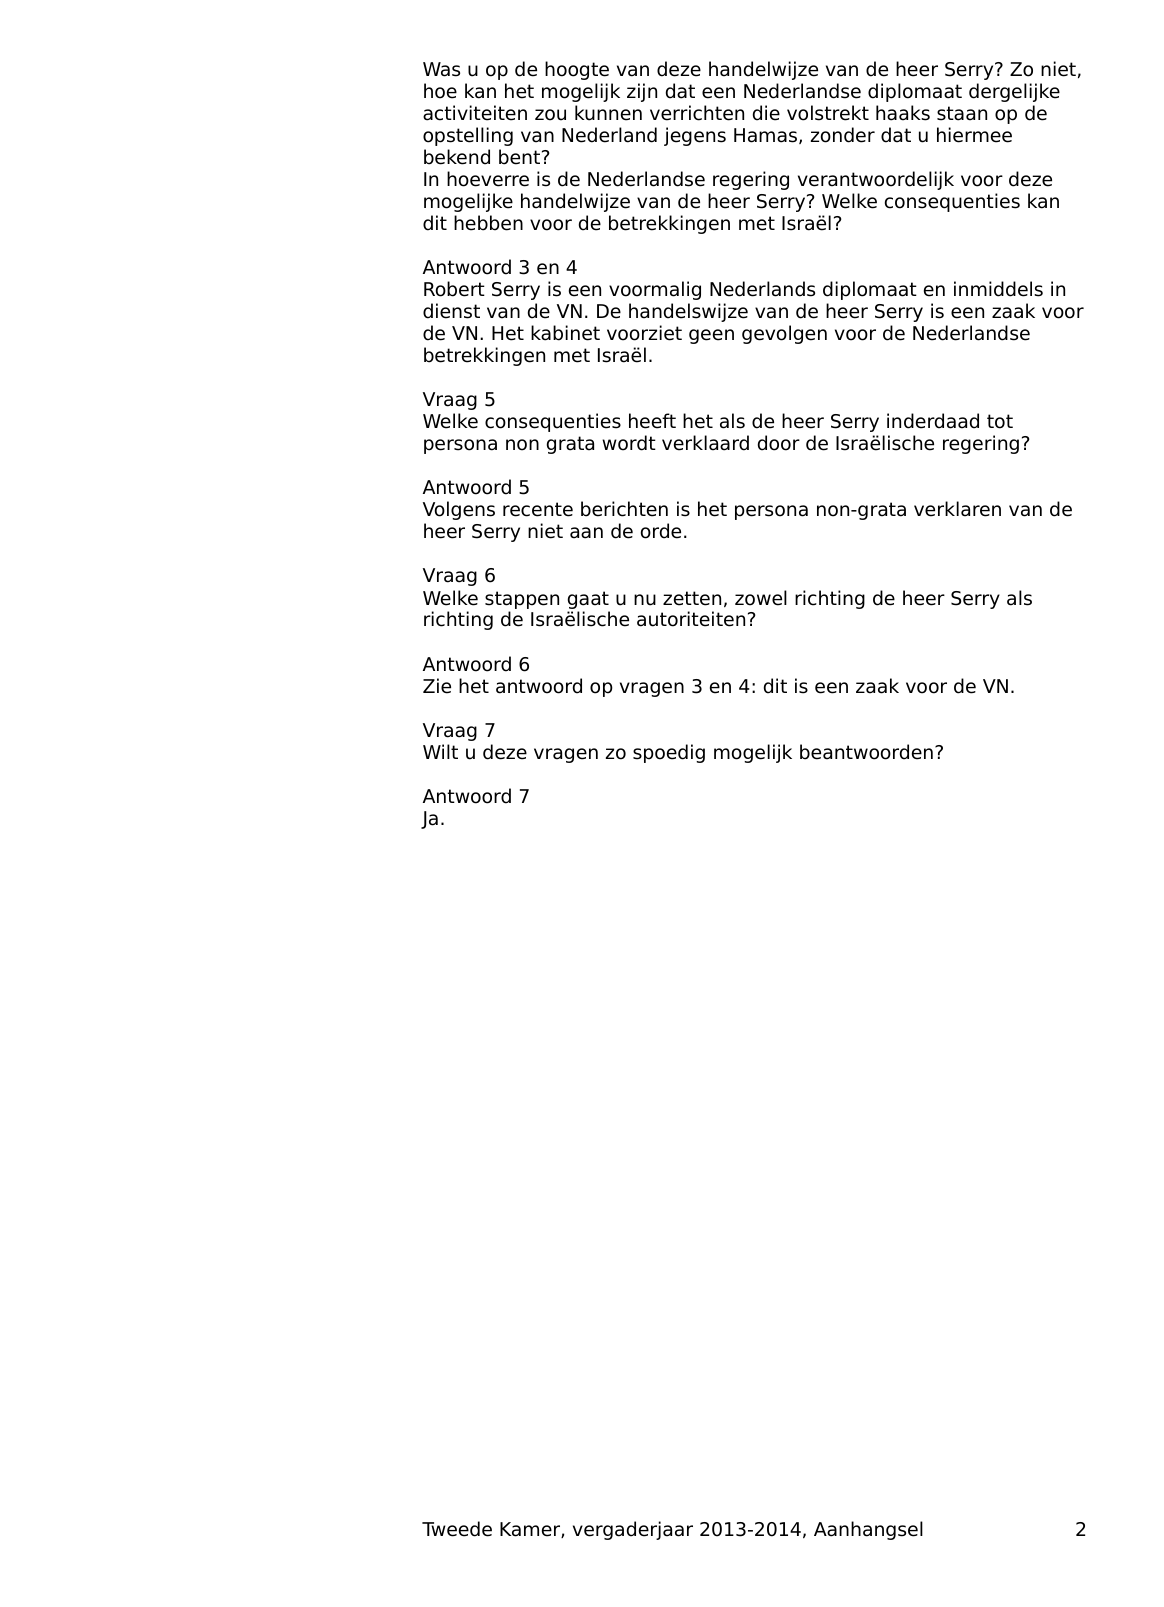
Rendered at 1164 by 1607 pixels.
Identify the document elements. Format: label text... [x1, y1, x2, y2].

text Volgens recente berichten is het persona non-grata verklaren van de heer Serry niet aan de orde. [422, 499, 1087, 543]
text In hoeverre is de Nederlandse regering verantwoordelijk voor deze mogelijke handelwijze van de heer Serry? Welke consequenties kan dit hebben voor de betrekkingen met Israël? [422, 169, 1087, 235]
text Antwoord 7 [422, 786, 1087, 808]
text Welke stappen gaat u nu zetten, zowel richting de heer Serry als richting de Israëlische autoriteiten? [422, 587, 1087, 631]
text Antwoord 6 [422, 653, 1087, 676]
text Was u op de hoogte van deze handelwijze van de heer Serry? Zo niet, hoe kan het mogelijk zijn dat een Nederlandse diplomaat dergelijke activiteiten zou kunnen verrichten die volstrekt haaks staan op de opstelling van Nederland jegens Hamas, zonder dat u hiermee bekend bent? [422, 59, 1087, 169]
text Ja. [422, 808, 1087, 830]
text Vraag 7 [422, 720, 1087, 742]
text Welke consequenties heeft het als de heer Serry inderdaad tot persona non grata wordt verklaard door de Israëlische regering? [422, 411, 1087, 455]
text Wilt u deze vragen zo spoedig mogelijk beantwoorden? [422, 742, 1087, 764]
text Zie het antwoord op vragen 3 en 4: dit is een zaak voor de VN. [422, 676, 1087, 697]
text Antwoord 5 [422, 477, 1087, 499]
text Vraag 6 [422, 565, 1087, 587]
text Robert Serry is een voormalig Nederlands diplomaat en inmiddels in dienst van de VN. De handelswijze van de heer Serry is een zaak voor de VN. Het kabinet voorziet geen gevolgen voor de Nederlandse betrekkingen met Israël. [422, 279, 1087, 367]
text Vraag 5 [422, 389, 1087, 411]
text Antwoord 3 en 4 [422, 257, 1087, 279]
